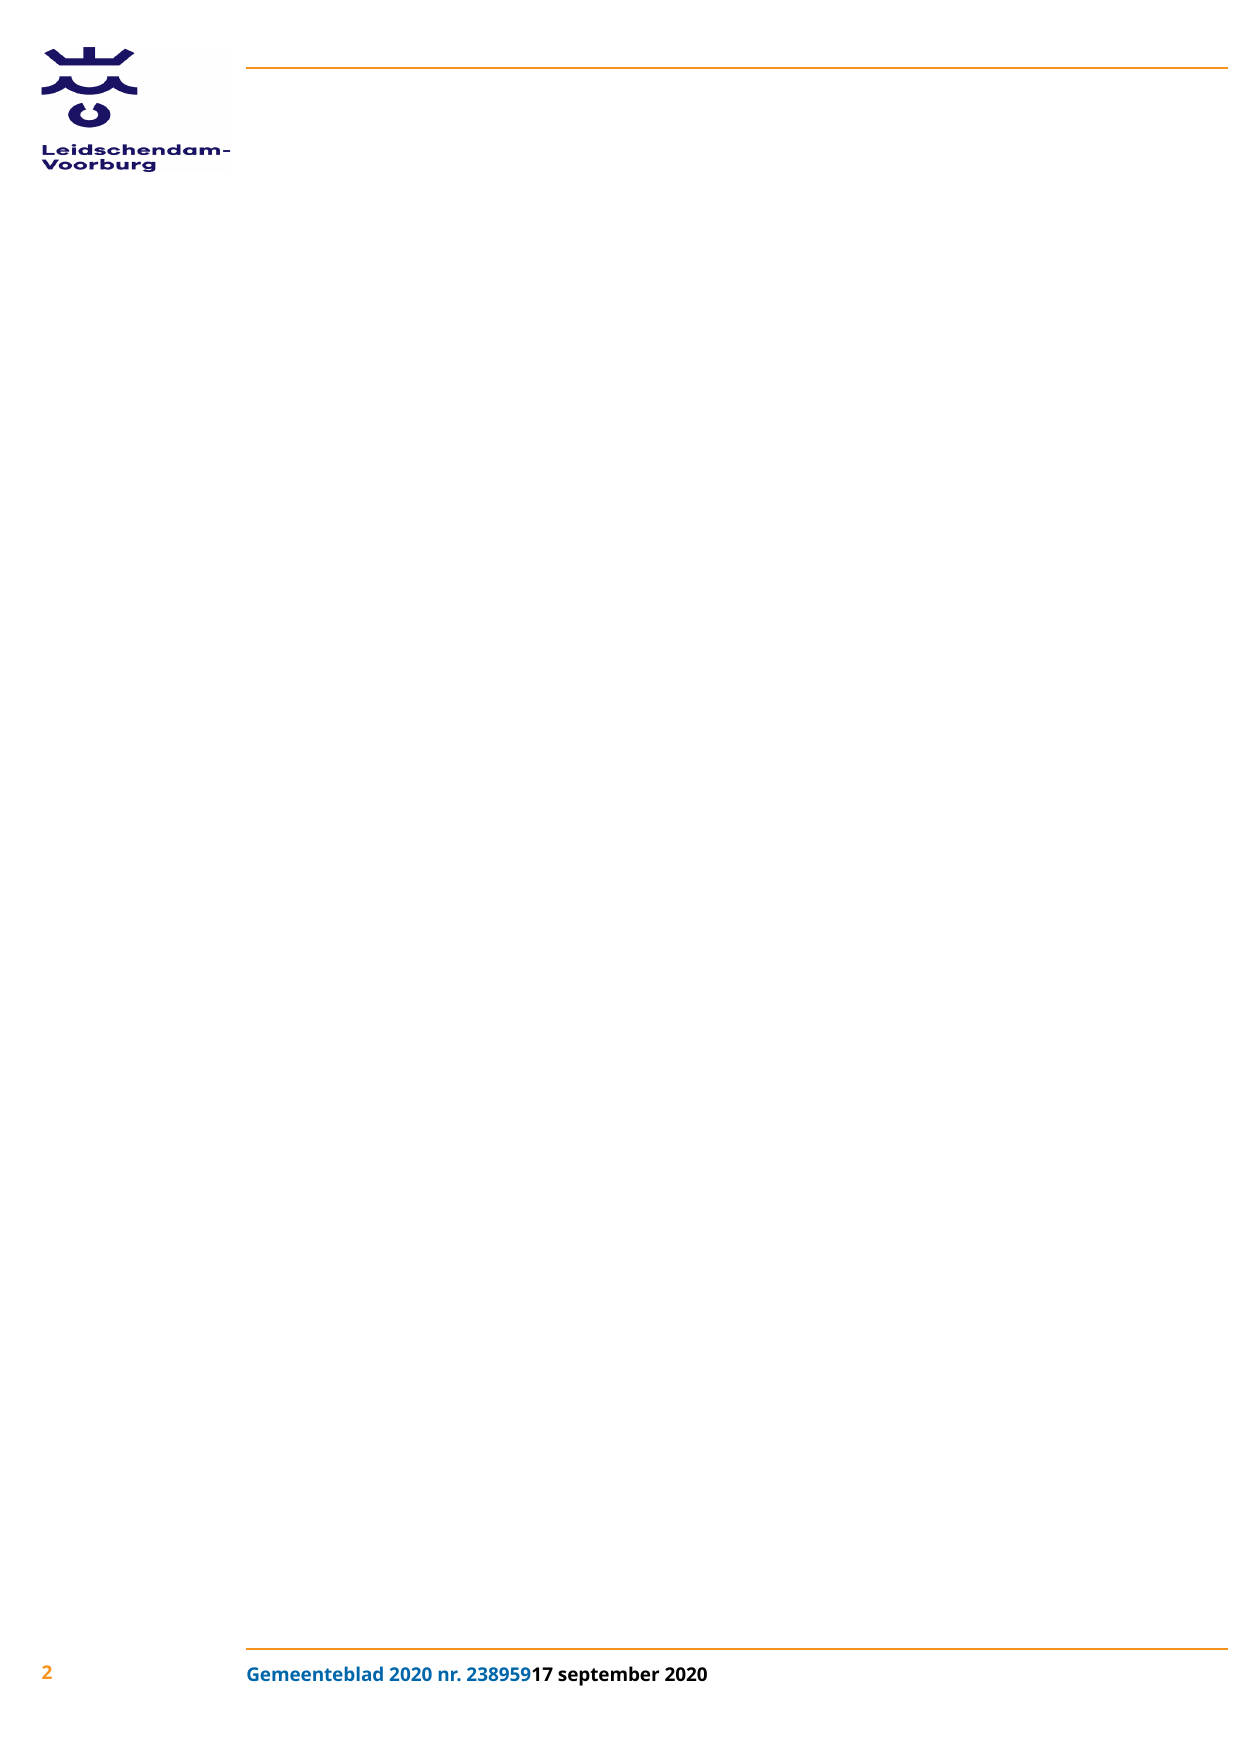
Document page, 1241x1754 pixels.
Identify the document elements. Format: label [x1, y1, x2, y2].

picture [41, 47, 231, 172]
